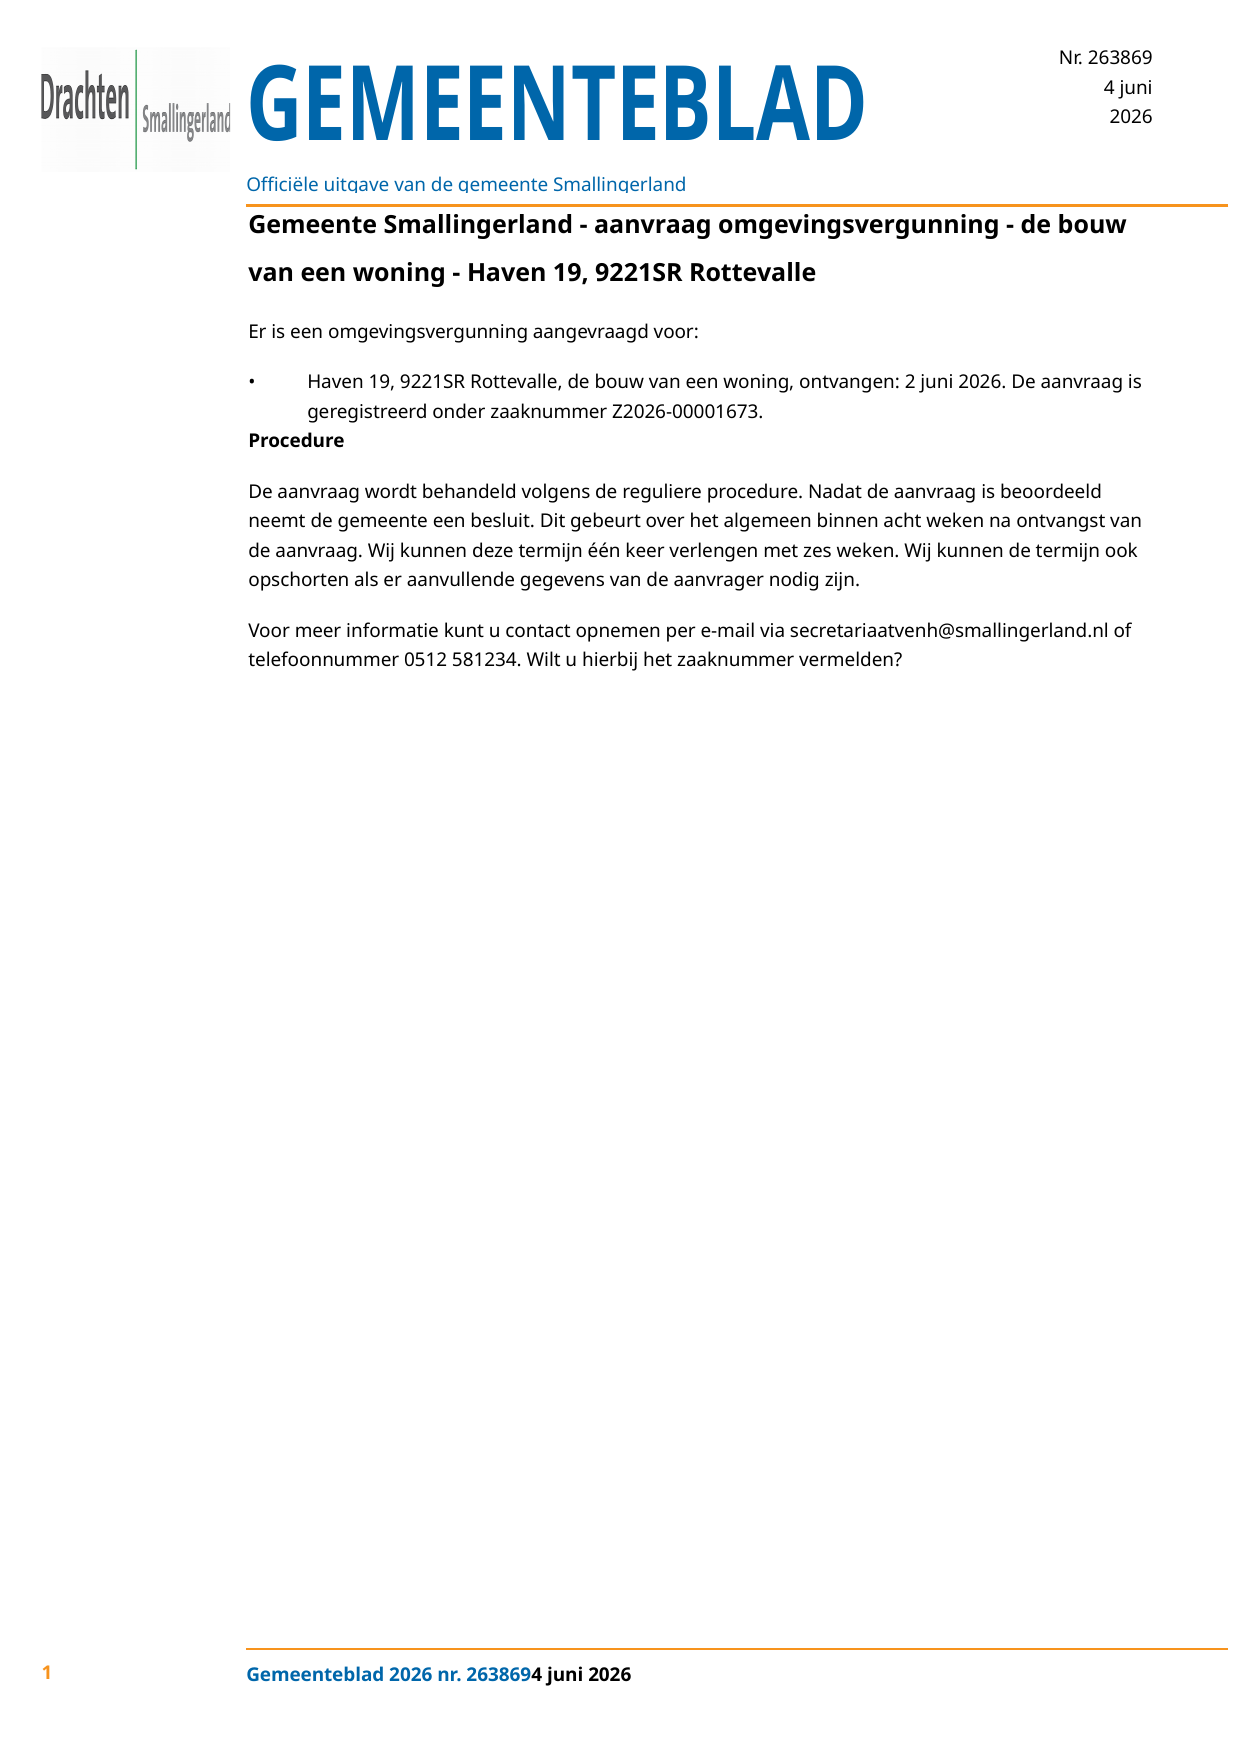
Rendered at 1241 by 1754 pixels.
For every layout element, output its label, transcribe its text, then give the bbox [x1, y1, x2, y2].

text Voor meer informatie kunt u contact opnemen per e-mail via secretariaatvenh@smallingerland.nl of telefoonnummer 0512 581234. Wilt u hierbij het zaaknummer vermelden? [248, 617, 1152, 672]
text De aanvraag wordt behandeld volgens de reguliere procedure. Nadat de aanvraag is beoordeeld neemt de gemeente een besluit. Dit gebeurt over het algemeen binnen acht weken na ontvangst van de aanvraag. Wij kunnen deze termijn één keer verlengen met zes weken. Wij kunnen de termijn ook opschorten als er aanvullende gegevens van de aanvrager nodig zijn. [248, 478, 1152, 592]
list Haven 19, 9221SR Rottevalle, de bouw van een woning, ontvangen: 2 juni 2026. De aanvraag is geregistreerd onder zaaknummer Z2026-00001673. [248, 368, 1152, 424]
text Procedure [248, 427, 1152, 453]
text Gemeente Smallingerland - aanvraag omgevingsvergunning - de bouw van een woning - Haven 19, 9221SR Rottevalle [248, 207, 1152, 288]
text Er is een omgevingsvergunning aangevraagd voor: [248, 318, 1152, 344]
picture [41, 47, 231, 172]
